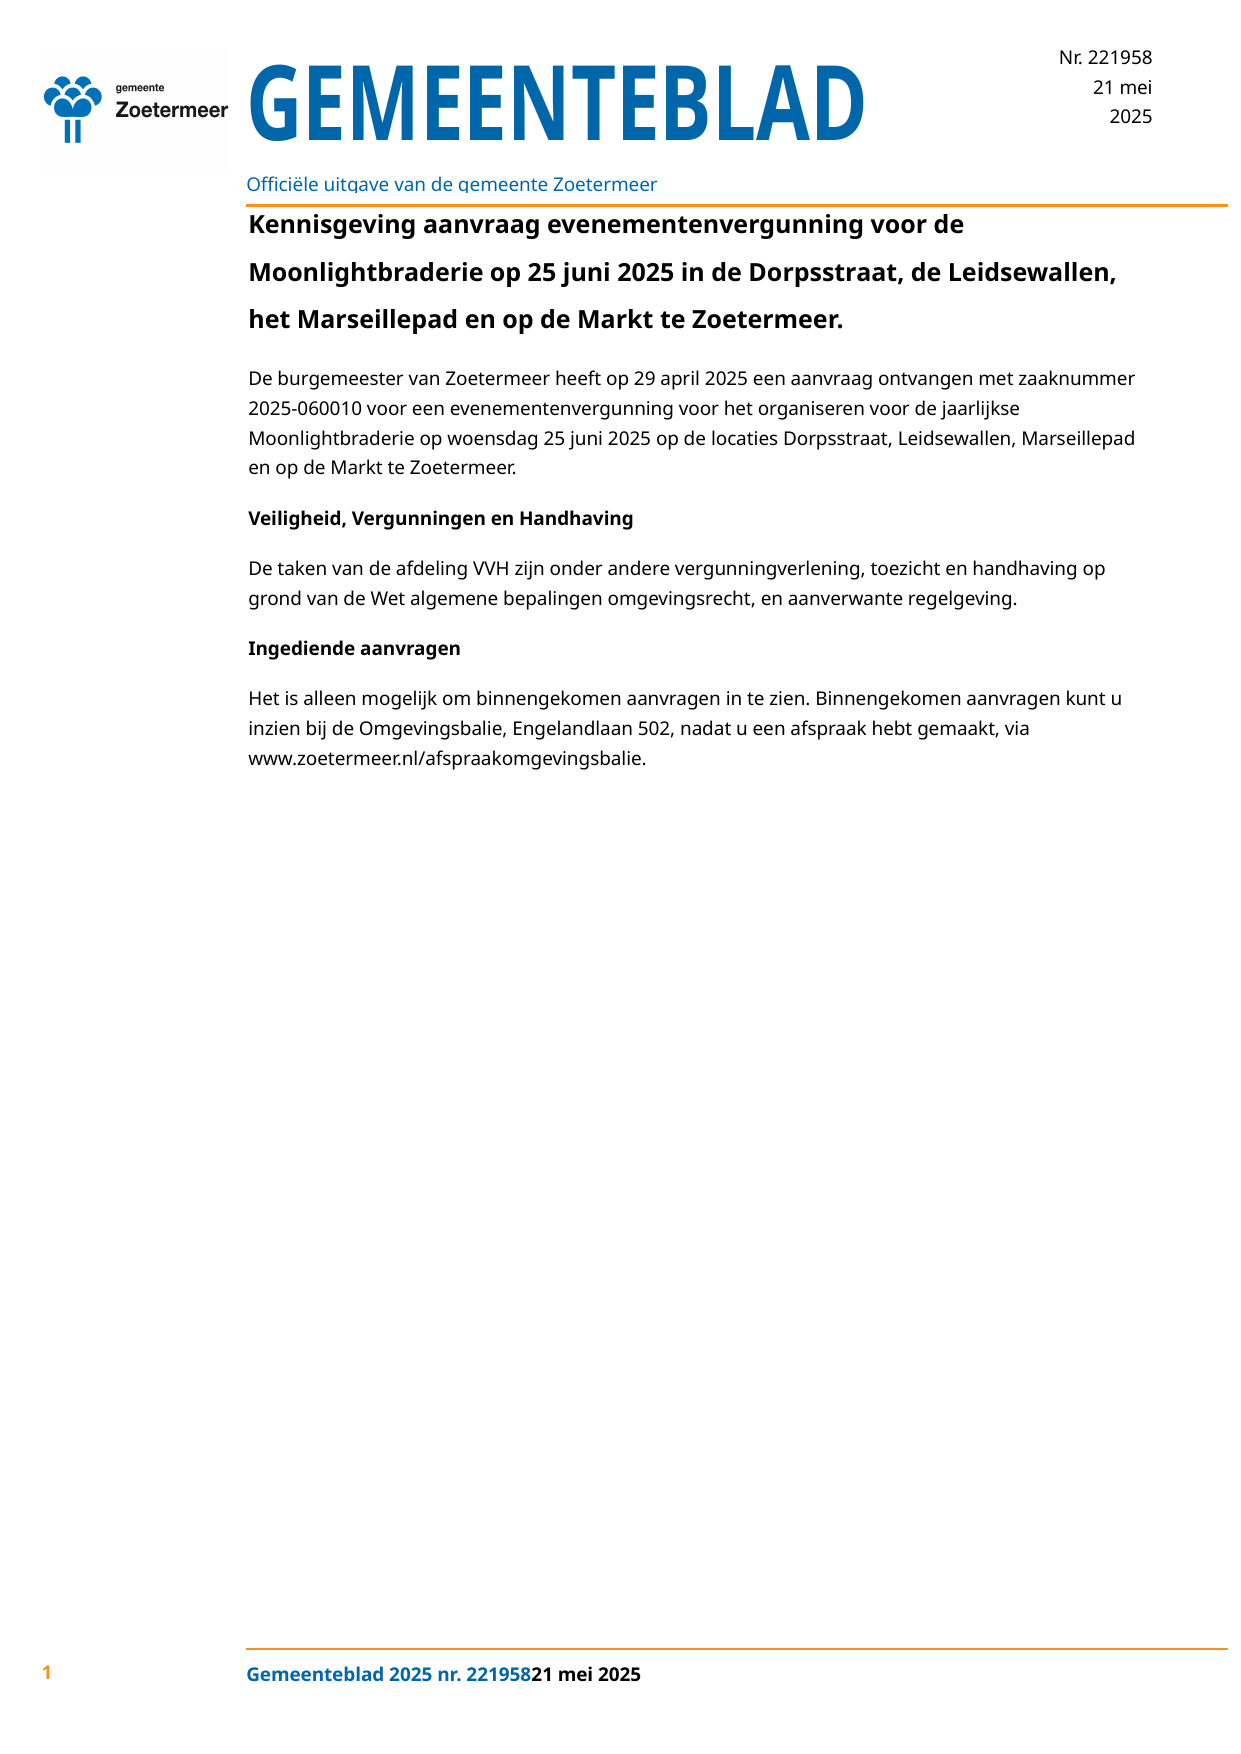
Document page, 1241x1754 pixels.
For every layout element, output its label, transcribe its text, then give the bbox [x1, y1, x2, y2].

text Het is alleen mogelijk om binnengekomen aanvragen in te zien. Binnengekomen aanvragen kunt u inzien bij de Omgevingsbalie, Engelandlaan 502, nadat u een afspraak hebt gemaakt, via www.zoetermeer.nl/afspraakomgevingsbalie. [248, 686, 1152, 770]
text Ingediende aanvragen [248, 635, 1152, 661]
text Veiligheid, Vergunningen en Handhaving [248, 505, 1152, 530]
picture [41, 47, 231, 172]
text De taken van de afdeling VVH zijn onder andere vergunningverlening, toezicht en handhaving op grond van de Wet algemene bepalingen omgevingsrecht, en aanverwante regelgeving. [248, 555, 1152, 610]
text De burgemeester van Zoetermeer heeft op 29 april 2025 een aanvraag ontvangen met zaaknummer 2025-060010 voor een evenementenvergunning voor het organiseren voor de jaarlijkse Moonlightbraderie op woensdag 25 juni 2025 op de locaties Dorpsstraat, Leidsewallen, Marseillepad en op de Markt te Zoetermeer. [248, 366, 1152, 480]
text Kennisgeving aanvraag evenementenvergunning voor de Moonlightbraderie op 25 juni 2025 in de Dorpsstraat, de Leidsewallen, het Marseillepad en op de Markt te Zoetermeer. [248, 207, 1152, 336]
